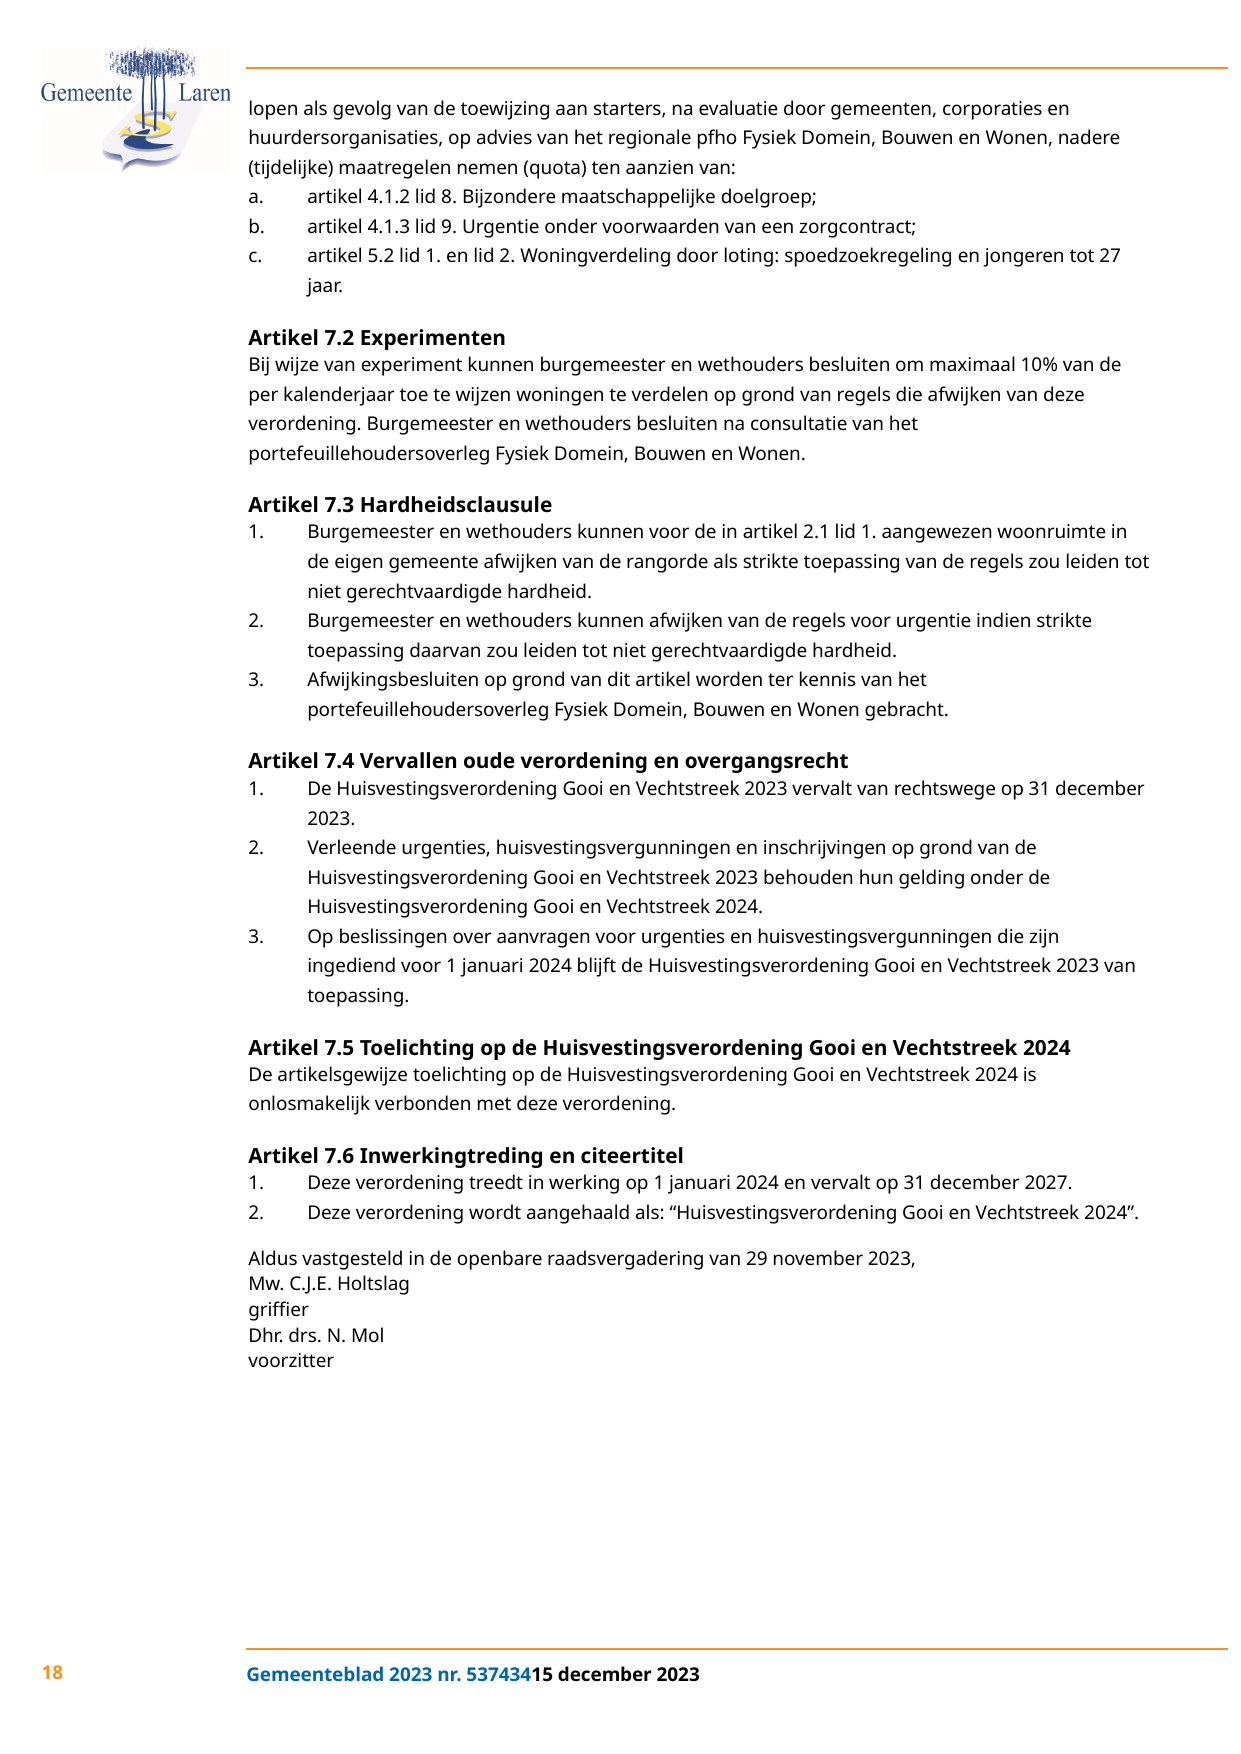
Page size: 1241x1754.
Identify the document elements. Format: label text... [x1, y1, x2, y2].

list Afwijkingsbesluiten op grond van dit artikel worden ter kennis van het portefeuillehoudersoverleg Fysiek Domein, Bouwen en Wonen gebracht. [248, 667, 1152, 722]
text Dhr. drs. N. Mol [248, 1322, 1152, 1348]
text De artikelsgewijze toelichting op de Huisvestingsverordening Gooi en Vechtstreek 2024 is onlosmakelijk verbonden met deze verordening. [248, 1061, 1152, 1116]
text Artikel 7.2 Experimenten [248, 323, 1152, 351]
text Artikel 7.6 Inwerkingtreding en citeertitel [248, 1141, 1152, 1169]
list Verleende urgenties, huisvestingsvergunningen en inschrijvingen op grond van de Huisvestingsverordening Gooi en Vechtstreek 2023 behouden hun gelding onder de Huisvestingsverordening Gooi en Vechtstreek 2024. [248, 834, 1152, 919]
text Bij wijze van experiment kunnen burgemeester en wethouders besluiten om maximaal 10% van de per kalenderjaar toe te wijzen woningen te verdelen op grond van regels die afwijken van deze verordening. Burgemeester en wethouders besluiten na consultatie van het portefeuillehoudersoverleg Fysiek Domein, Bouwen en Wonen. [248, 351, 1152, 466]
list artikel 4.1.2 lid 8. Bijzondere maatschappelijke doelgroep; [248, 183, 1152, 209]
list Burgemeester en wethouders kunnen afwijken van de regels voor urgentie indien strikte toepassing daarvan zou leiden tot niet gerechtvaardigde hardheid. [248, 607, 1152, 663]
list artikel 4.1.3 lid 9. Urgentie onder voorwaarden van een zorgcontract; [248, 213, 1152, 239]
text Artikel 7.4 Vervallen oude verordening en overgangsrecht [248, 747, 1152, 775]
list De Huisvestingsverordening Gooi en Vechtstreek 2023 vervalt van rechtswege op 31 december 2023. [248, 775, 1152, 830]
list Op beslissingen over aanvragen voor urgenties en huisvestingsvergunningen die zijn ingediend voor 1 januari 2024 blijft de Huisvestingsverordening Gooi en Vechtstreek 2023 van toepassing. [248, 923, 1152, 1008]
text Mw. C.J.E. Holtslag [248, 1270, 1152, 1296]
picture [41, 47, 231, 172]
text Artikel 7.3 Hardheidsclausule [248, 490, 1152, 519]
list artikel 5.2 lid 1. en lid 2. Woningverdeling door loting: spoedzoekregeling en jongeren tot 27 jaar. [248, 243, 1152, 298]
text lopen als gevolg van de toewijzing aan starters, na evaluatie door gemeenten, corporaties en huurdersorganisaties, op advies van het regionale pfho Fysiek Domein, Bouwen en Wonen, nadere (tijdelijke) maatregelen nemen (quota) ten aanzien van: [248, 95, 1152, 180]
text voorzitter [248, 1348, 1152, 1373]
list Burgemeester en wethouders kunnen voor de in artikel 2.1 lid 1. aangewezen woonruimte in de eigen gemeente afwijken van de rangorde als strikte toepassing van de regels zou leiden tot niet gerechtvaardigde hardheid. [248, 519, 1152, 604]
list Deze verordening treedt in werking op 1 januari 2024 en vervalt op 31 december 2027. [248, 1169, 1152, 1195]
text Artikel 7.5 Toelichting op de Huisvestingsverordening Gooi en Vechtstreek 2024 [248, 1033, 1152, 1061]
list Deze verordening wordt aangehaald als: “Huisvestingsverordening Gooi en Vechtstreek 2024”. [248, 1199, 1152, 1225]
text Aldus vastgesteld in de openbare raadsvergadering van 29 november 2023, [248, 1245, 1152, 1270]
text griffier [248, 1296, 1152, 1322]
